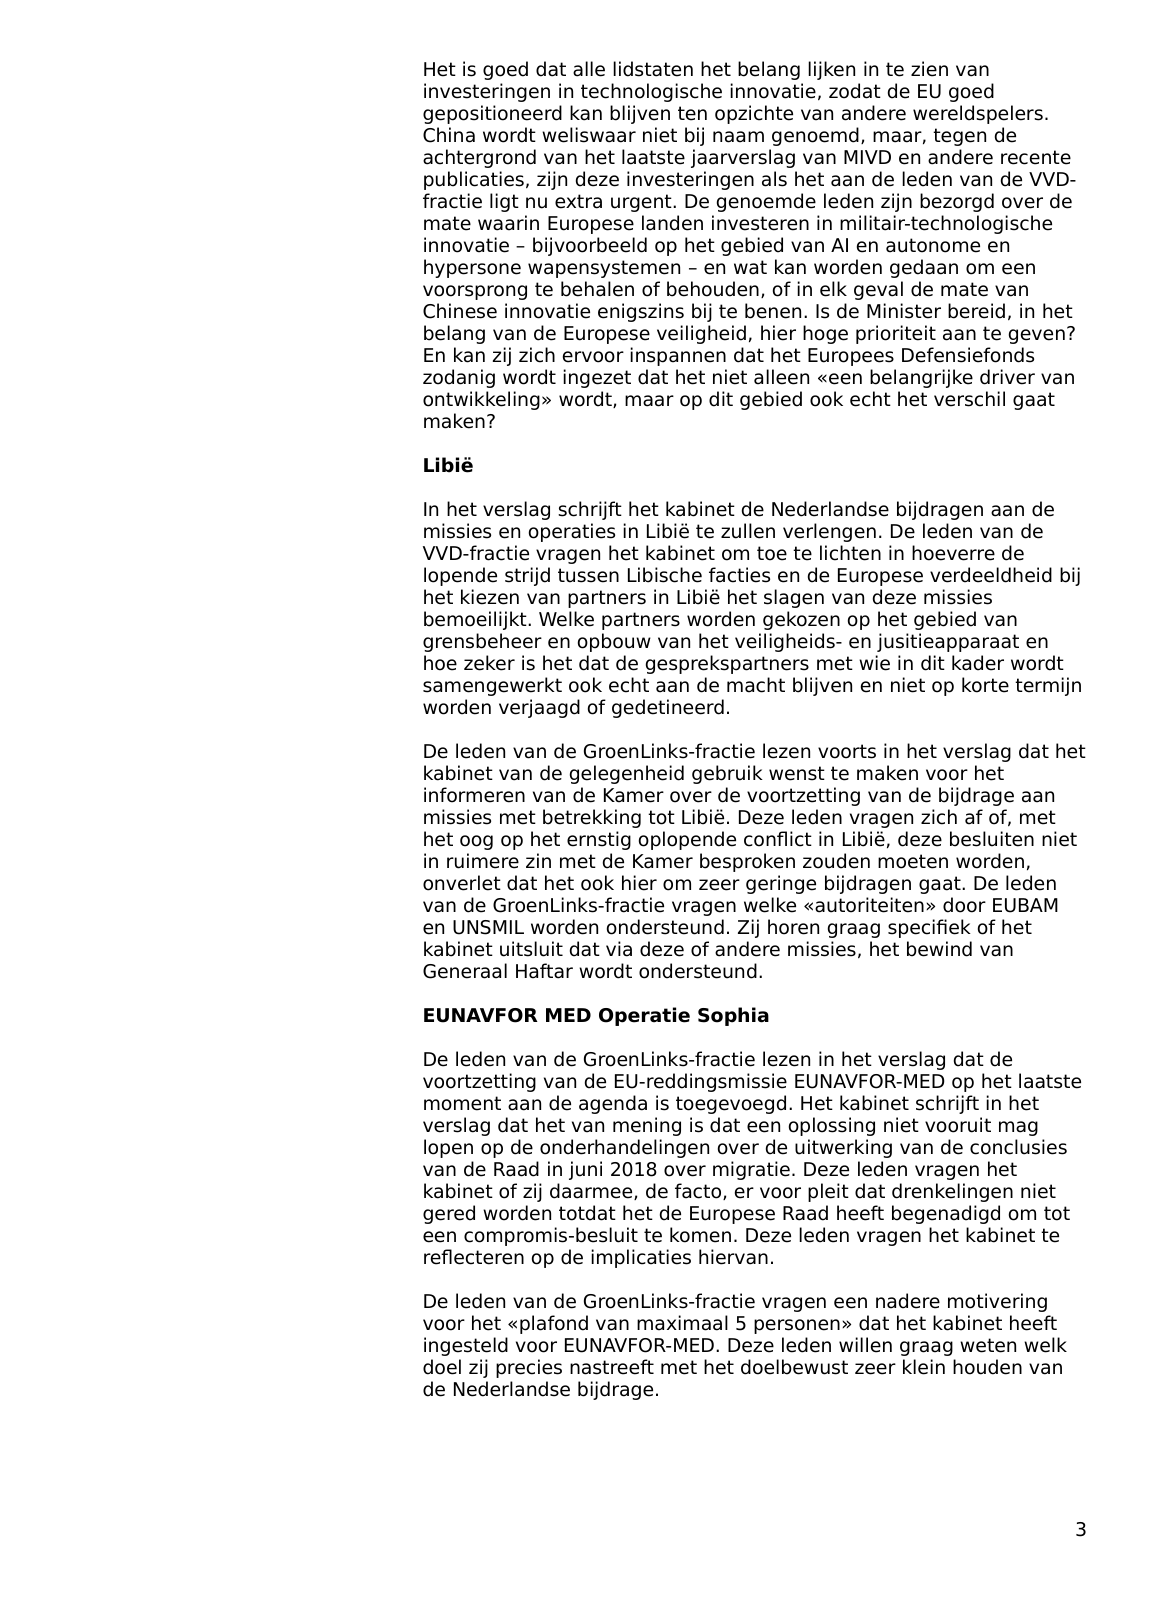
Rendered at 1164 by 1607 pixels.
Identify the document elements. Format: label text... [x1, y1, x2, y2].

text Het is goed dat alle lidstaten het belang lijken in te zien van investeringen in technologische innovatie, zodat de EU goed gepositioneerd kan blijven ten opzichte van andere wereldspelers. China wordt weliswaar niet bij naam genoemd, maar, tegen de achtergrond van het laatste jaarverslag van MIVD en andere recente publicaties, zijn deze investeringen als het aan de leden van de VVD-fractie ligt nu extra urgent. De genoemde leden zijn bezorgd over de mate waarin Europese landen investeren in militair-technologische innovatie – bijvoorbeeld op het gebied van AI en autonome en hypersone wapensystemen – en wat kan worden gedaan om een voorsprong te behalen of behouden, of in elk geval de mate van Chinese innovatie enigszins bij te benen. Is de Minister bereid, in het belang van de Europese veiligheid, hier hoge prioriteit aan te geven? En kan zij zich ervoor inspannen dat het Europees Defensiefonds zodanig wordt ingezet dat het niet alleen «een belangrijke driver van ontwikkeling» wordt, maar op dit gebied ook echt het verschil gaat maken? [422, 59, 1087, 433]
subtitle Libië [422, 455, 1087, 477]
text De leden van de GroenLinks-fractie vragen een nadere motivering voor het «plafond van maximaal 5 personen» dat het kabinet heeft ingesteld voor EUNAVFOR-MED. Deze leden willen graag weten welk doel zij precies nastreeft met het doelbewust zeer klein houden van de Nederlandse bijdrage. [422, 1291, 1087, 1401]
text In het verslag schrijft het kabinet de Nederlandse bijdragen aan de missies en operaties in Libië te zullen verlengen. De leden van de VVD-fractie vragen het kabinet om toe te lichten in hoeverre de lopende strijd tussen Libische facties en de Europese verdeeldheid bij het kiezen van partners in Libië het slagen van deze missies bemoeilijkt. Welke partners worden gekozen op het gebied van grensbeheer en opbouw van het veiligheids- en jusitieapparaat en hoe zeker is het dat de gesprekspartners met wie in dit kader wordt samengewerkt ook echt aan de macht blijven en niet op korte termijn worden verjaagd of gedetineerd. [422, 499, 1087, 719]
text De leden van de GroenLinks-fractie lezen in het verslag dat de voortzetting van de EU-reddingsmissie EUNAVFOR-MED op het laatste moment aan de agenda is toegevoegd. Het kabinet schrijft in het verslag dat het van mening is dat een oplossing niet vooruit mag lopen op de onderhandelingen over de uitwerking van de conclusies van de Raad in juni 2018 over migratie. Deze leden vragen het kabinet of zij daarmee, de facto, er voor pleit dat drenkelingen niet gered worden totdat het de Europese Raad heeft begenadigd om tot een compromis-besluit te komen. Deze leden vragen het kabinet te reflecteren op de implicaties hiervan. [422, 1049, 1087, 1269]
text De leden van de GroenLinks-fractie lezen voorts in het verslag dat het kabinet van de gelegenheid gebruik wenst te maken voor het informeren van de Kamer over de voortzetting van de bijdrage aan missies met betrekking tot Libië. Deze leden vragen zich af of, met het oog op het ernstig oplopende conflict in Libië, deze besluiten niet in ruimere zin met de Kamer besproken zouden moeten worden, onverlet dat het ook hier om zeer geringe bijdragen gaat. De leden van de GroenLinks-fractie vragen welke «autoriteiten» door EUBAM en UNSMIL worden ondersteund. Zij horen graag specifiek of het kabinet uitsluit dat via deze of andere missies, het bewind van Generaal Haftar wordt ondersteund. [422, 741, 1087, 983]
subtitle EUNAVFOR MED Operatie Sophia [422, 1005, 1087, 1027]
